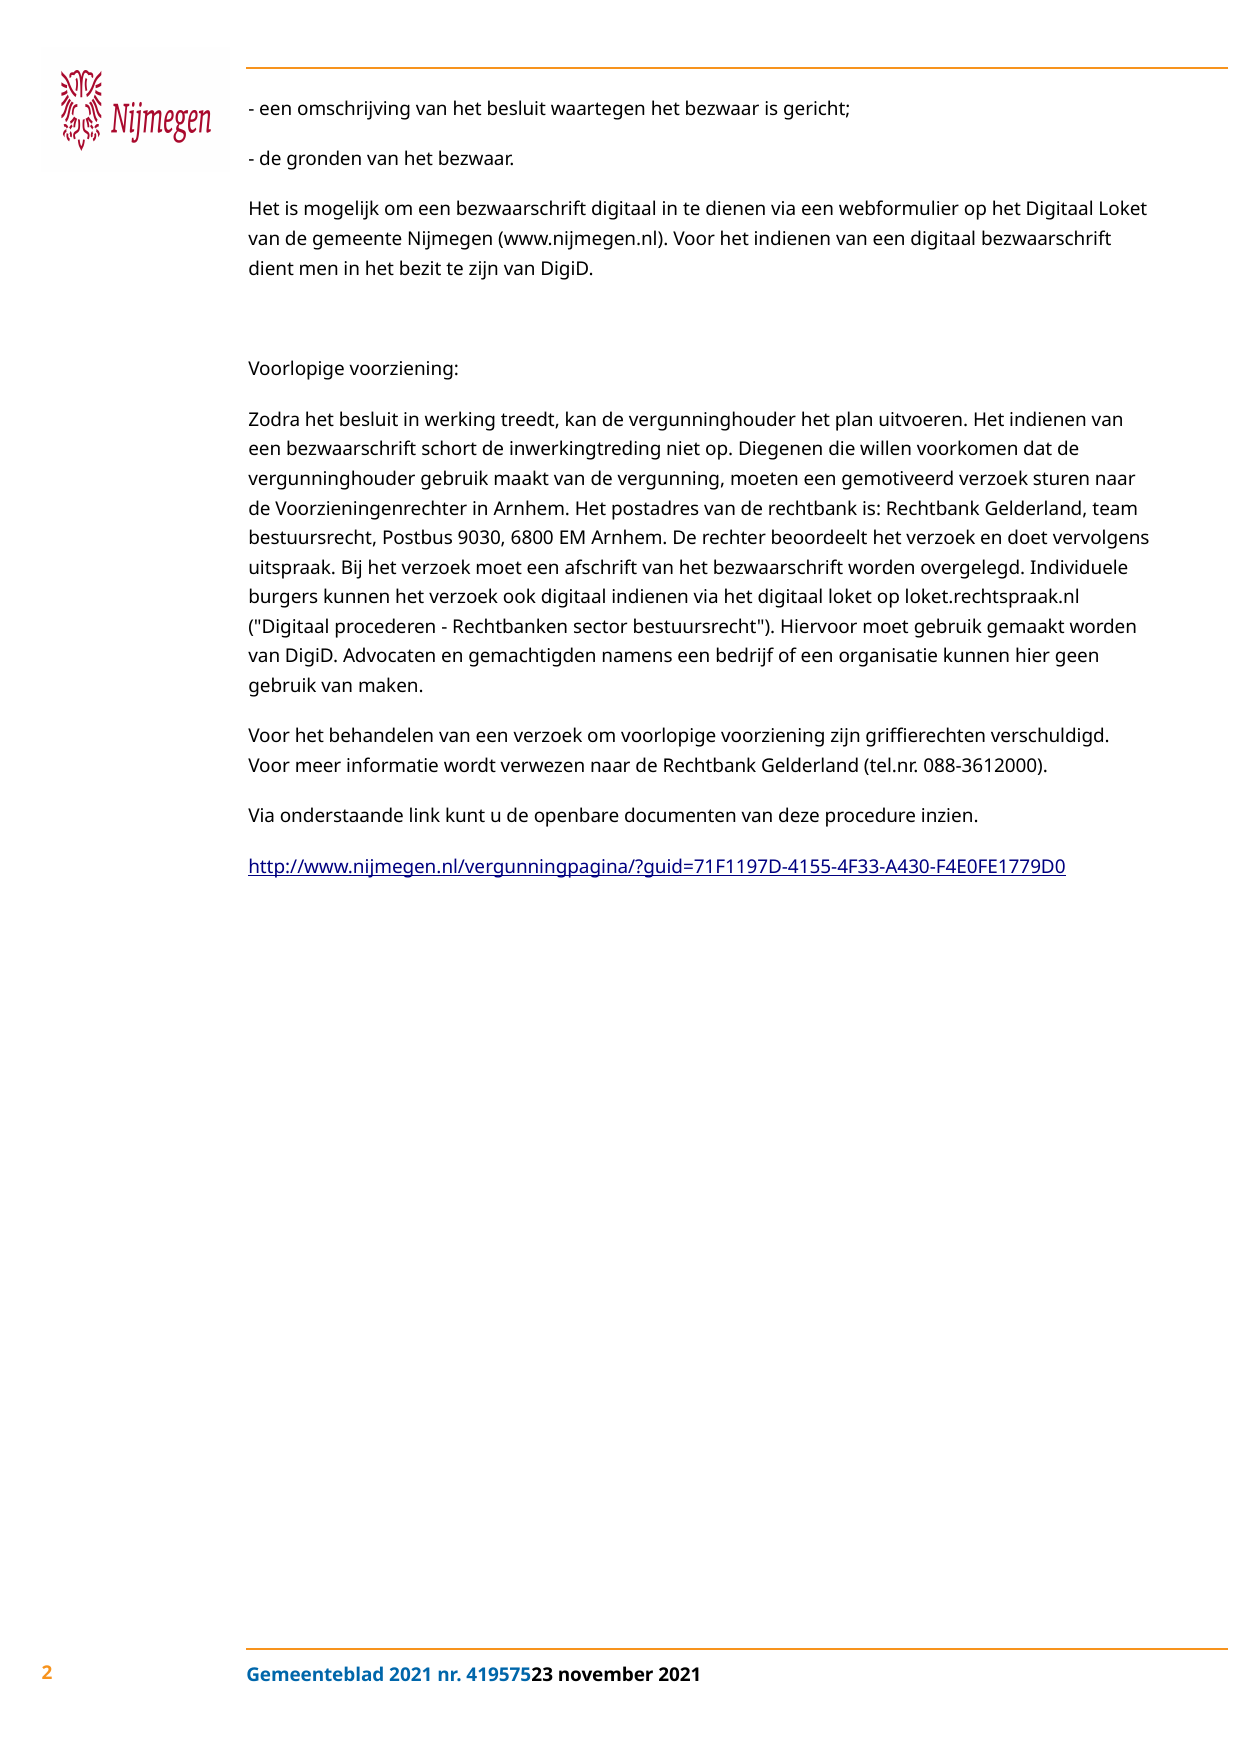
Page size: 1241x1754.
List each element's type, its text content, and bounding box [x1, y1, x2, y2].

text http://www.nijmegen.nl/vergunningpagina/?guid=71F1197D-4155-4F33-A430-F4E0FE1779D0 [248, 853, 1152, 879]
text - de gronden van het bezwaar. [248, 145, 1152, 171]
text - een omschrijving van het besluit waartegen het bezwaar is gericht; [248, 95, 1152, 121]
text Het is mogelijk om een bezwaarschrift digitaal in te dienen via een webformulier op het Digitaal Loket van de gemeente Nijmegen (www.nijmegen.nl). Voor het indienen van een digitaal bezwaarschrift dient men in het bezit te zijn van DigiD. [248, 196, 1152, 281]
text Via onderstaande link kunt u de openbare documenten van deze procedure inzien. [248, 803, 1152, 828]
text Voorlopige voorziening: [248, 356, 1152, 381]
text Zodra het besluit in werking treedt, kan de vergunninghouder het plan uitvoeren. Het indienen van een bezwaarschrift schort de inwerkingtreding niet op. Diegenen die willen voorkomen dat de vergunninghouder gebruik maakt van de vergunning, moeten een gemotiveerd verzoek sturen naar de Voorzieningenrechter in Arnhem. Het postadres van de rechtbank is: Rechtbank Gelderland, team bestuursrecht, Postbus 9030, 6800 EM Arnhem. De rechter beoordeelt het verzoek en doet vervolgens uitspraak. Bij het verzoek moet een afschrift van het bezwaarschrift worden overgelegd. Individuele burgers kunnen het verzoek ook digitaal indienen via het digitaal loket op loket.rechtspraak.nl ("Digitaal procederen - Rechtbanken sector bestuursrecht"). Hiervoor moet gebruik gemaakt worden van DigiD. Advocaten en gemachtigden namens een bedrijf of een organisatie kunnen hier geen gebruik van maken. [248, 406, 1152, 698]
text Voor het behandelen van een verzoek om voorlopige voorziening zijn griffierechten verschuldigd. Voor meer informatie wordt verwezen naar de Rechtbank Gelderland (tel.nr. 088-3612000). [248, 723, 1152, 778]
picture [41, 47, 231, 172]
